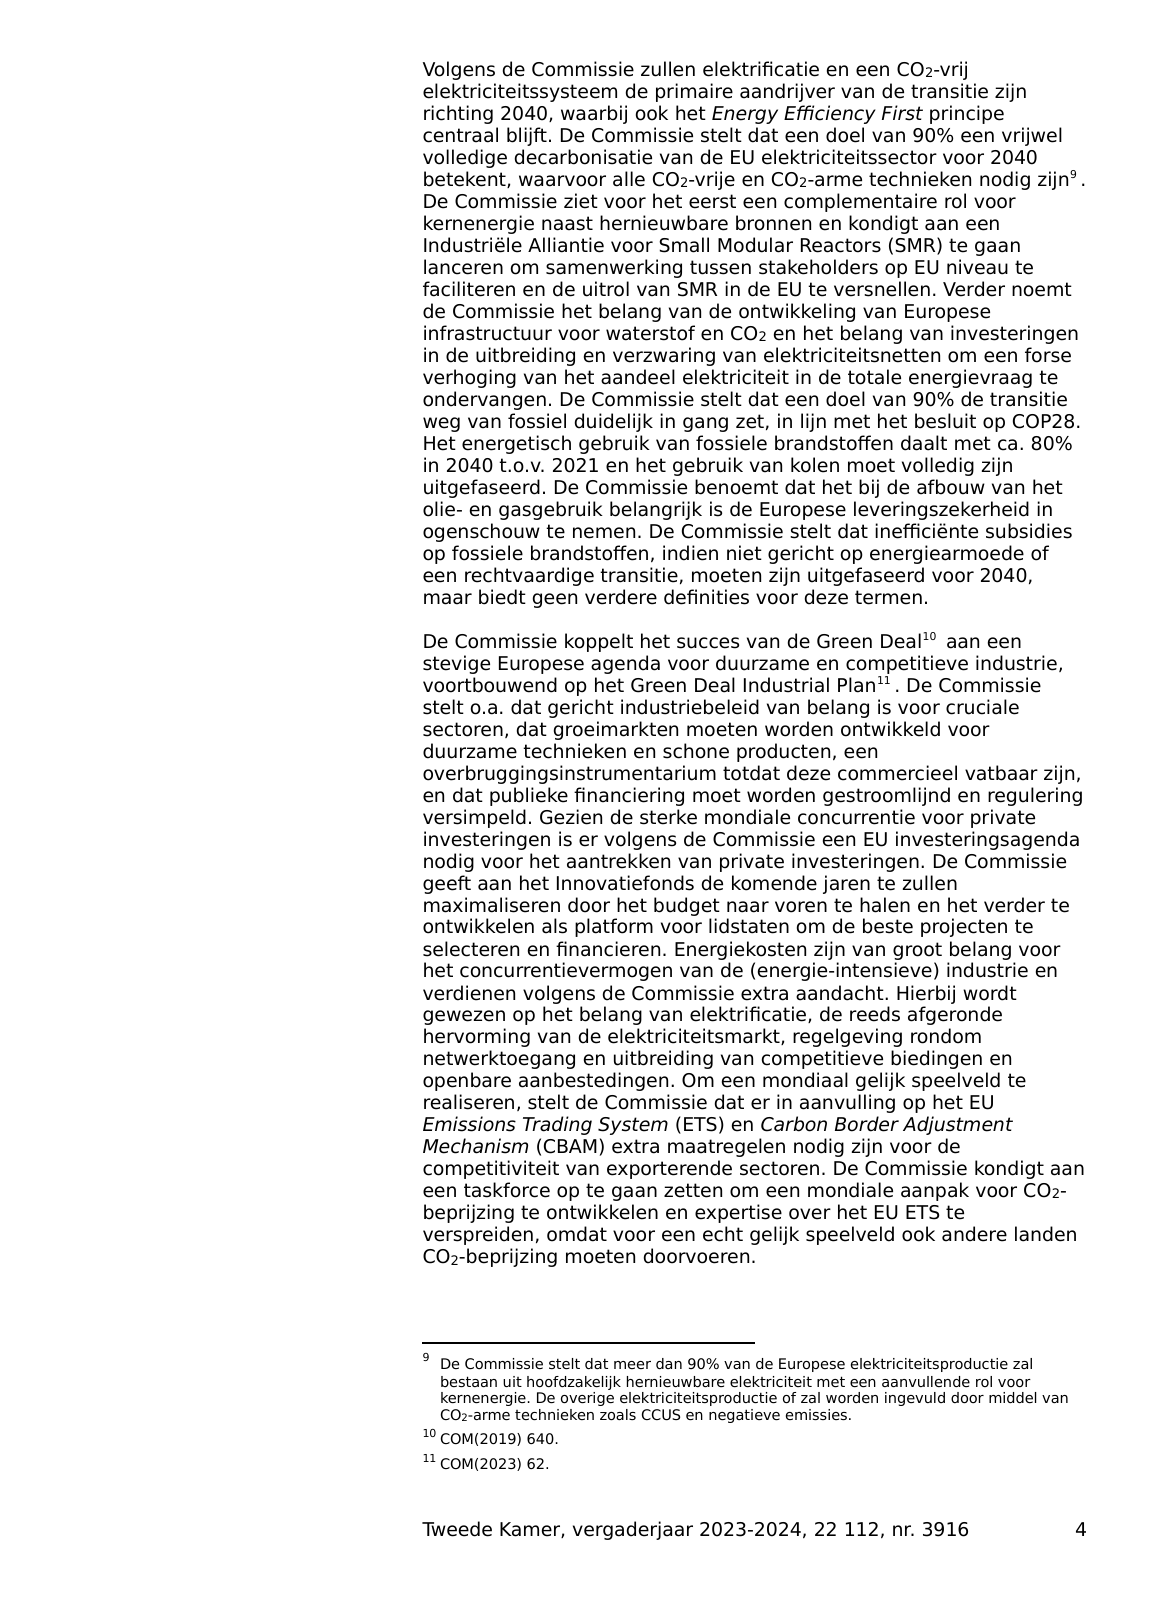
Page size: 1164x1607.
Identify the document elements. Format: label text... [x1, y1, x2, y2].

text COM(2019) 640. [422, 1427, 1087, 1449]
text De Commissie koppelt het succes van de Green Deal aan een stevige Europese agenda voor duurzame en competitieve industrie, voortbouwend op het Green Deal Industrial Plan. De Commissie stelt o.a. dat gericht industriebeleid van belang is voor cruciale sectoren, dat groeimarkten moeten worden ontwikkeld voor duurzame technieken en schone producten, een overbruggingsinstrumentarium totdat deze commercieel vatbaar zijn, en dat publieke financiering moet worden gestroomlijnd en regulering versimpeld. Gezien de sterke mondiale concurrentie voor private investeringen is er volgens de Commissie een EU investeringsagenda nodig voor het aantrekken van private investeringen. De Commissie geeft aan het Innovatiefonds de komende jaren te zullen maximaliseren door het budget naar voren te halen en het verder te ontwikkelen als platform voor lidstaten om de beste projecten te selecteren en financieren. Energiekosten zijn van groot belang voor het concurrentievermogen van de (energie-intensieve) industrie en verdienen volgens de Commissie extra aandacht. Hierbij wordt gewezen op het belang van elektrificatie, de reeds afgeronde hervorming van de elektriciteitsmarkt, regelgeving rondom netwerktoegang en uitbreiding van competitieve biedingen en openbare aanbestedingen. Om een mondiaal gelijk speelveld te realiseren, stelt de Commissie dat er in aanvulling op het EU Emissions Trading System (ETS) en Carbon Border Adjustment Mechanism (CBAM) extra maatregelen nodig zijn voor de competitiviteit van exporterende sectoren. De Commissie kondigt aan een taskforce op te gaan zetten om een mondiale aanpak voor CO2-beprijzing te ontwikkelen en expertise over het EU ETS te verspreiden, omdat voor een echt gelijk speelveld ook andere landen CO2-beprijzing moeten doorvoeren. [422, 631, 1087, 1268]
text Volgens de Commissie zullen elektrificatie en een CO2-vrij elektriciteitssysteem de primaire aandrijver van de transitie zijn richting 2040, waarbij ook het Energy Efficiency First principe centraal blijft. De Commissie stelt dat een doel van 90% een vrijwel volledige decarbonisatie van de EU elektriciteitssector voor 2040 betekent, waarvoor alle CO2-vrije en CO2-arme technieken nodig zijn. De Commissie ziet voor het eerst een complementaire rol voor kernenergie naast hernieuwbare bronnen en kondigt aan een Industriële Alliantie voor Small Modular Reactors (SMR) te gaan lanceren om samenwerking tussen stakeholders op EU niveau te faciliteren en de uitrol van SMR in de EU te versnellen. Verder noemt de Commissie het belang van de ontwikkeling van Europese infrastructuur voor waterstof en CO2 en het belang van investeringen in de uitbreiding en verzwaring van elektriciteitsnetten om een forse verhoging van het aandeel elektriciteit in de totale energievraag te ondervangen. De Commissie stelt dat een doel van 90% de transitie weg van fossiel duidelijk in gang zet, in lijn met het besluit op COP28. Het energetisch gebruik van fossiele brandstoffen daalt met ca. 80% in 2040 t.o.v. 2021 en het gebruik van kolen moet volledig zijn uitgefaseerd. De Commissie benoemt dat het bij de afbouw van het olie- en gasgebruik belangrijk is de Europese leveringszekerheid in ogenschouw te nemen. De Commissie stelt dat inefficiënte subsidies op fossiele brandstoffen, indien niet gericht op energiearmoede of een rechtvaardige transitie, moeten zijn uitgefaseerd voor 2040, maar biedt geen verdere definities voor deze termen. [422, 59, 1087, 608]
text COM(2023) 62. [422, 1452, 1087, 1474]
text De Commissie stelt dat meer dan 90% van de Europese elektriciteitsproductie zal bestaan uit hoofdzakelijk hernieuwbare elektriciteit met een aanvullende rol voor kernenergie. De overige elektriciteitsproductie of zal worden ingevuld door middel van CO2-arme technieken zoals CCUS en negatieve emissies. [422, 1352, 1087, 1424]
